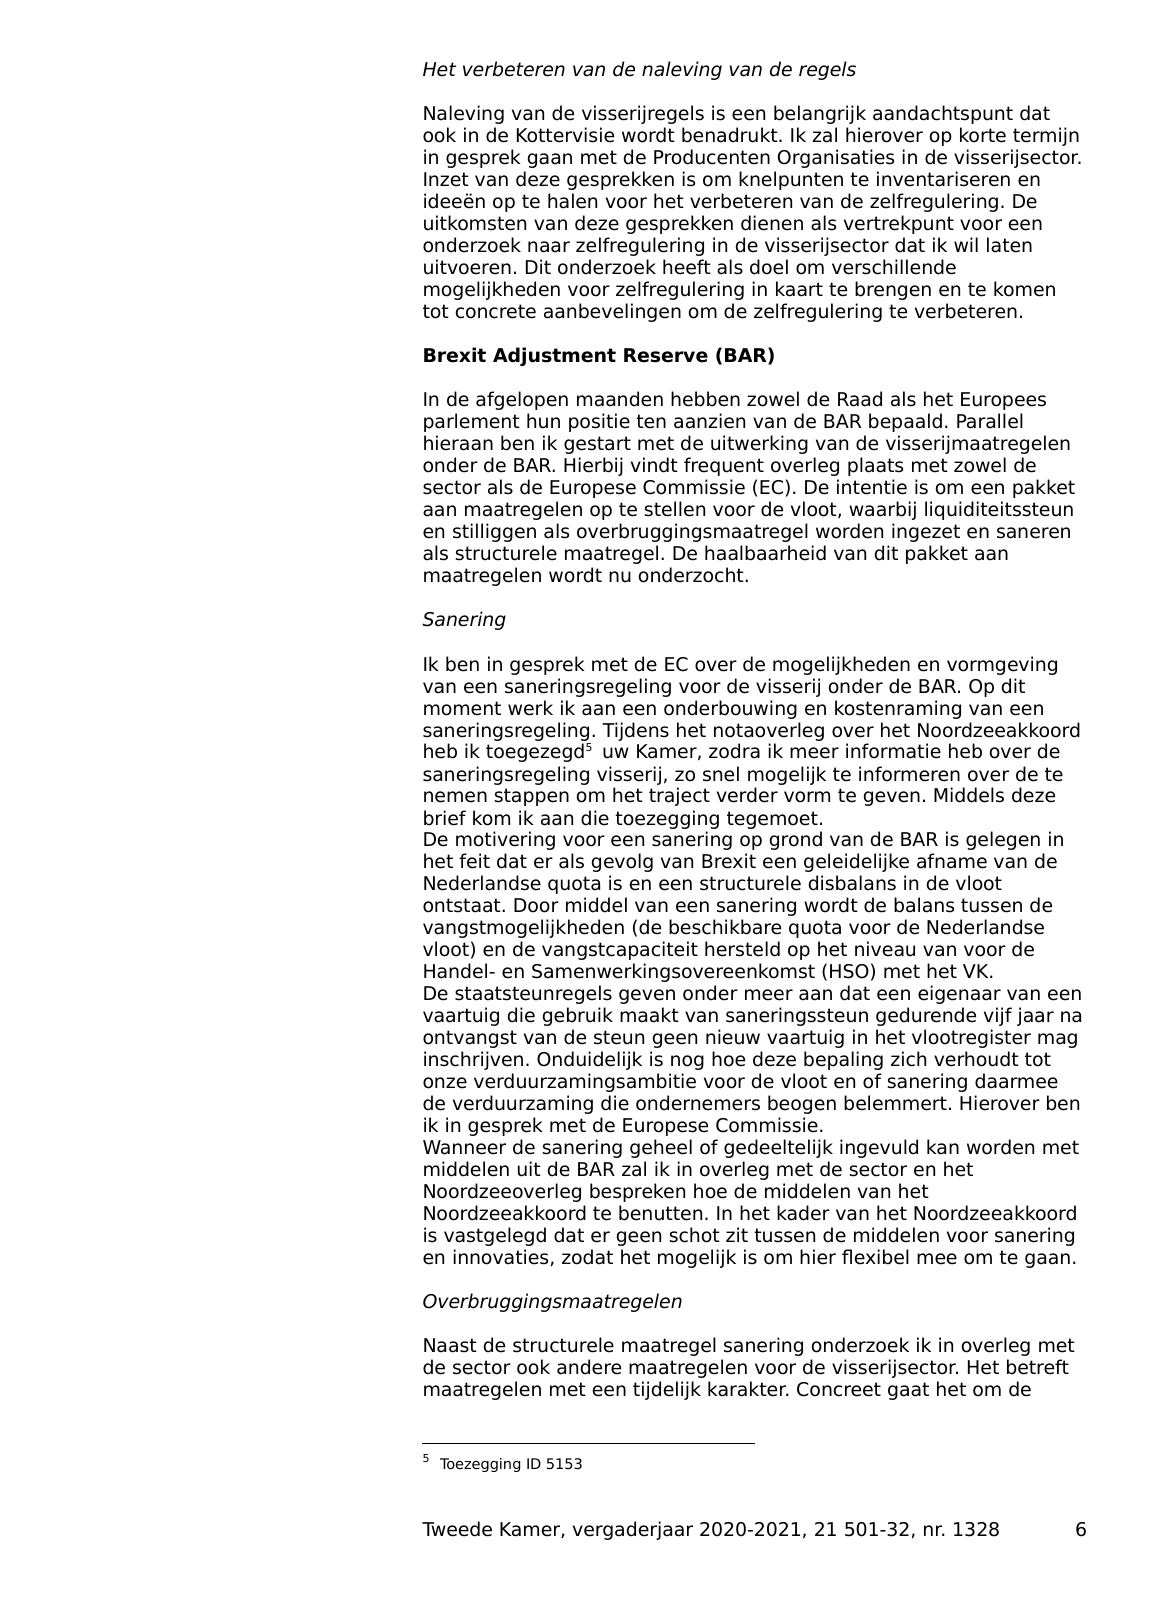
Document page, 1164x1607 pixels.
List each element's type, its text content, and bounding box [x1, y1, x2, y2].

subtitle Overbruggingsmaatregelen [422, 1291, 1087, 1313]
subtitle Brexit Adjustment Reserve (BAR) [422, 345, 1087, 367]
text Toezegging ID 5153 [422, 1452, 1087, 1474]
subtitle Het verbeteren van de naleving van de regels [422, 59, 1087, 81]
text Naleving van de visserijregels is een belangrijk aandachtspunt dat ook in de Kottervisie wordt benadrukt. Ik zal hierover op korte termijn in gesprek gaan met de Producenten Organisaties in de visserijsector. Inzet van deze gesprekken is om knelpunten te inventariseren en ideeën op te halen voor het verbeteren van de zelfregulering. De uitkomsten van deze gesprekken dienen als vertrekpunt voor een onderzoek naar zelfregulering in de visserijsector dat ik wil laten uitvoeren. Dit onderzoek heeft als doel om verschillende mogelijkheden voor zelfregulering in kaart te brengen en te komen tot concrete aanbevelingen om de zelfregulering te verbeteren. [422, 103, 1087, 323]
text Wanneer de sanering geheel of gedeeltelijk ingevuld kan worden met middelen uit de BAR zal ik in overleg met de sector en het Noordzeeoverleg bespreken hoe de middelen van het Noordzeeakkoord te benutten. In het kader van het Noordzeeakkoord is vastgelegd dat er geen schot zit tussen de middelen voor sanering en innovaties, zodat het mogelijk is om hier flexibel mee om te gaan. [422, 1137, 1087, 1269]
text Ik ben in gesprek met de EC over de mogelijkheden en vormgeving van een saneringsregeling voor de visserij onder de BAR. Op dit moment werk ik aan een onderbouwing en kostenraming van een saneringsregeling. Tijdens het notaoverleg over het Noordzeeakkoord heb ik toegezegd uw Kamer, zodra ik meer informatie heb over de saneringsregeling visserij, zo snel mogelijk te informeren over de te nemen stappen om het traject verder vorm te geven. Middels deze brief kom ik aan die toezegging tegemoet. [422, 653, 1087, 829]
subtitle Sanering [422, 609, 1087, 631]
text In de afgelopen maanden hebben zowel de Raad als het Europees parlement hun positie ten aanzien van de BAR bepaald. Parallel hieraan ben ik gestart met de uitwerking van de visserijmaatregelen onder de BAR. Hierbij vindt frequent overleg plaats met zowel de sector als de Europese Commissie (EC). De intentie is om een pakket aan maatregelen op te stellen voor de vloot, waarbij liquiditeitssteun en stilliggen als overbruggingsmaatregel worden ingezet en saneren als structurele maatregel. De haalbaarheid van dit pakket aan maatregelen wordt nu onderzocht. [422, 389, 1087, 587]
text De staatsteunregels geven onder meer aan dat een eigenaar van een vaartuig die gebruik maakt van saneringssteun gedurende vijf jaar na ontvangst van de steun geen nieuw vaartuig in het vlootregister mag inschrijven. Onduidelijk is nog hoe deze bepaling zich verhoudt tot onze verduurzamingsambitie voor de vloot en of sanering daarmee de verduurzaming die ondernemers beogen belemmert. Hierover ben ik in gesprek met de Europese Commissie. [422, 983, 1087, 1137]
text Naast de structurele maatregel sanering onderzoek ik in overleg met de sector ook andere maatregelen voor de visserijsector. Het betreft maatregelen met een tijdelijk karakter. Concreet gaat het om de [422, 1335, 1087, 1401]
text De motivering voor een sanering op grond van de BAR is gelegen in het feit dat er als gevolg van Brexit een geleidelijke afname van de Nederlandse quota is en een structurele disbalans in de vloot ontstaat. Door middel van een sanering wordt de balans tussen de vangstmogelijkheden (de beschikbare quota voor de Nederlandse vloot) en de vangstcapaciteit hersteld op het niveau van voor de Handel- en Samenwerkingsovereenkomst (HSO) met het VK. [422, 829, 1087, 983]
